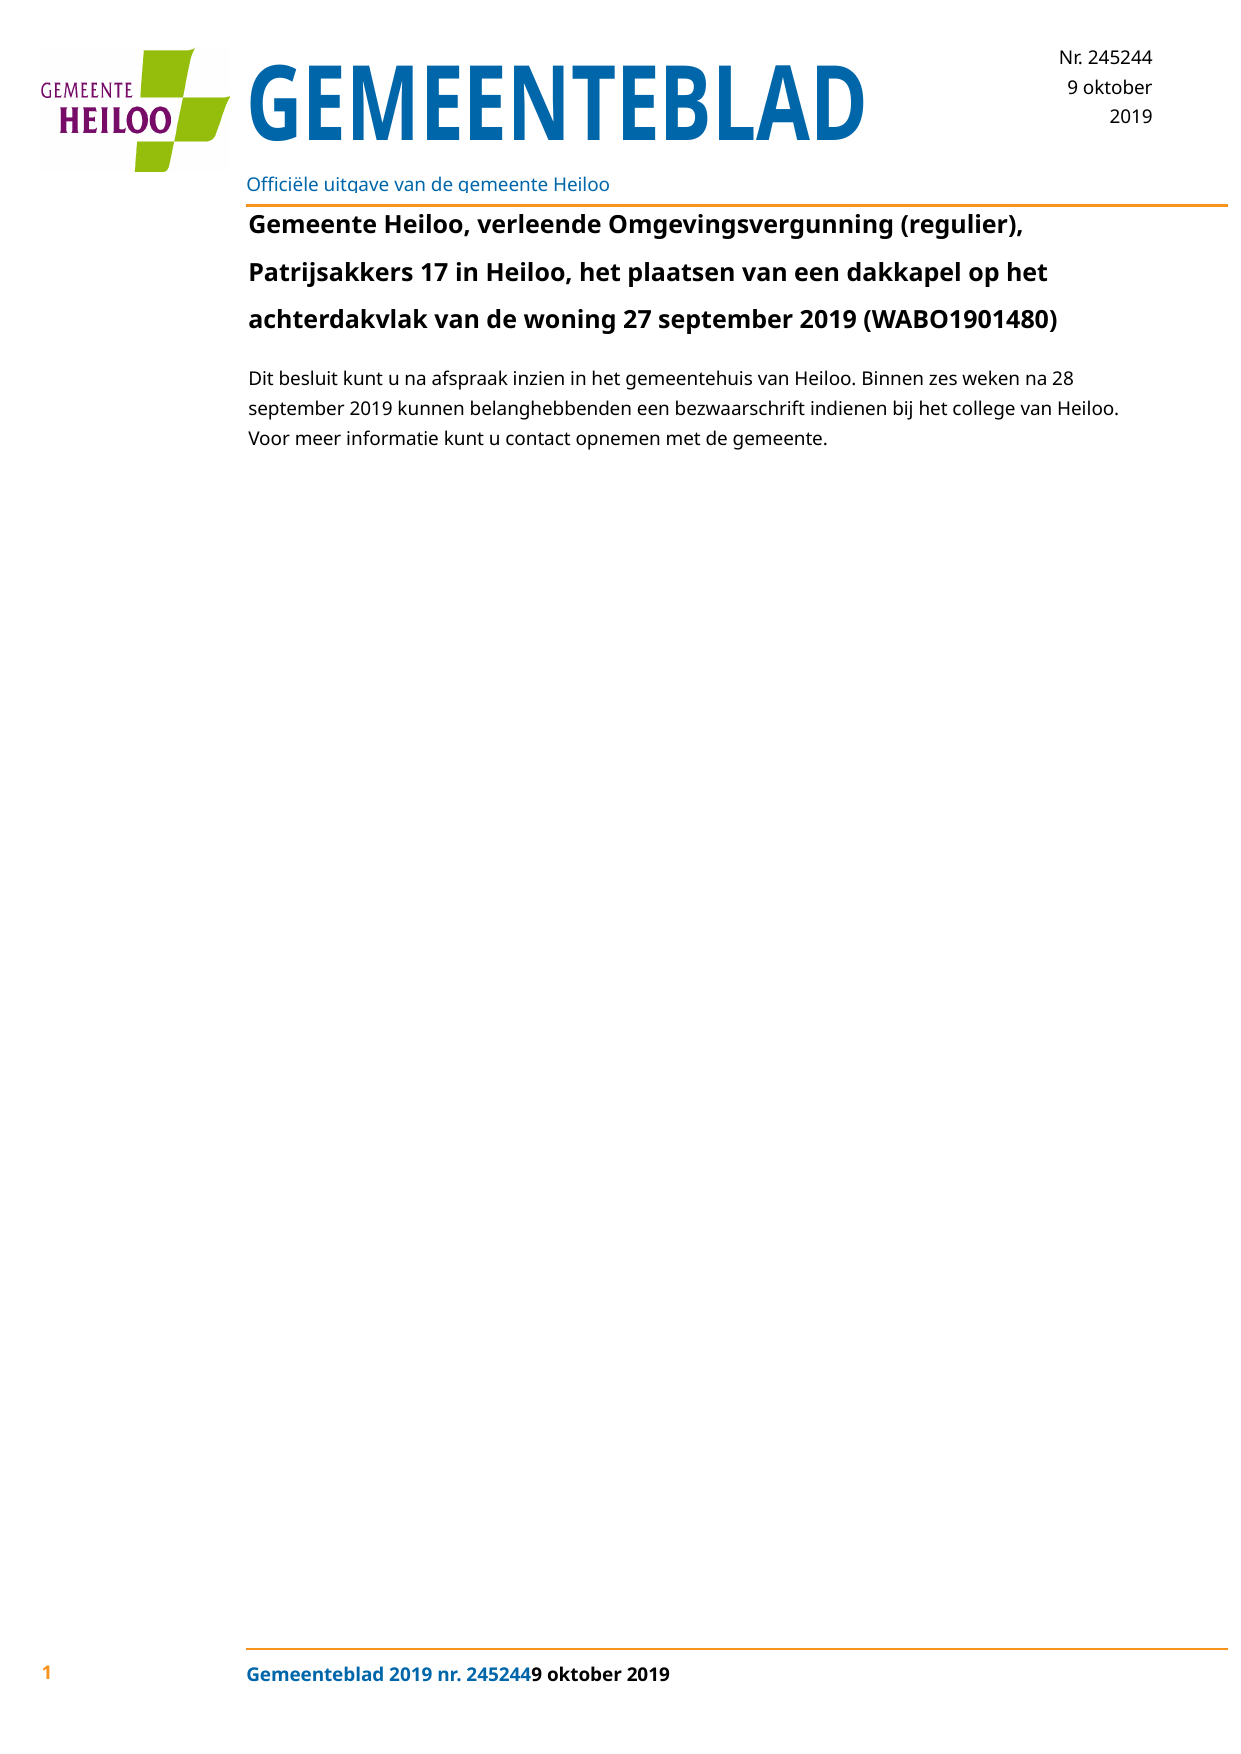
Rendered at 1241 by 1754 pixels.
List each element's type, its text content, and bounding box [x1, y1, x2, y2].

picture [41, 47, 231, 172]
text Gemeente Heiloo, verleende Omgevingsvergunning (regulier), Patrijsakkers 17 in Heiloo, het plaatsen van een dakkapel op het achterdakvlak van de woning 27 september 2019 (WABO1901480) [248, 207, 1152, 336]
text Dit besluit kunt u na afspraak inzien in het gemeentehuis van Heiloo. Binnen zes weken na 28 september 2019 kunnen belanghebbenden een bezwaarschrift indienen bij het college van Heiloo. Voor meer informatie kunt u contact opnemen met de gemeente. [248, 366, 1152, 450]
